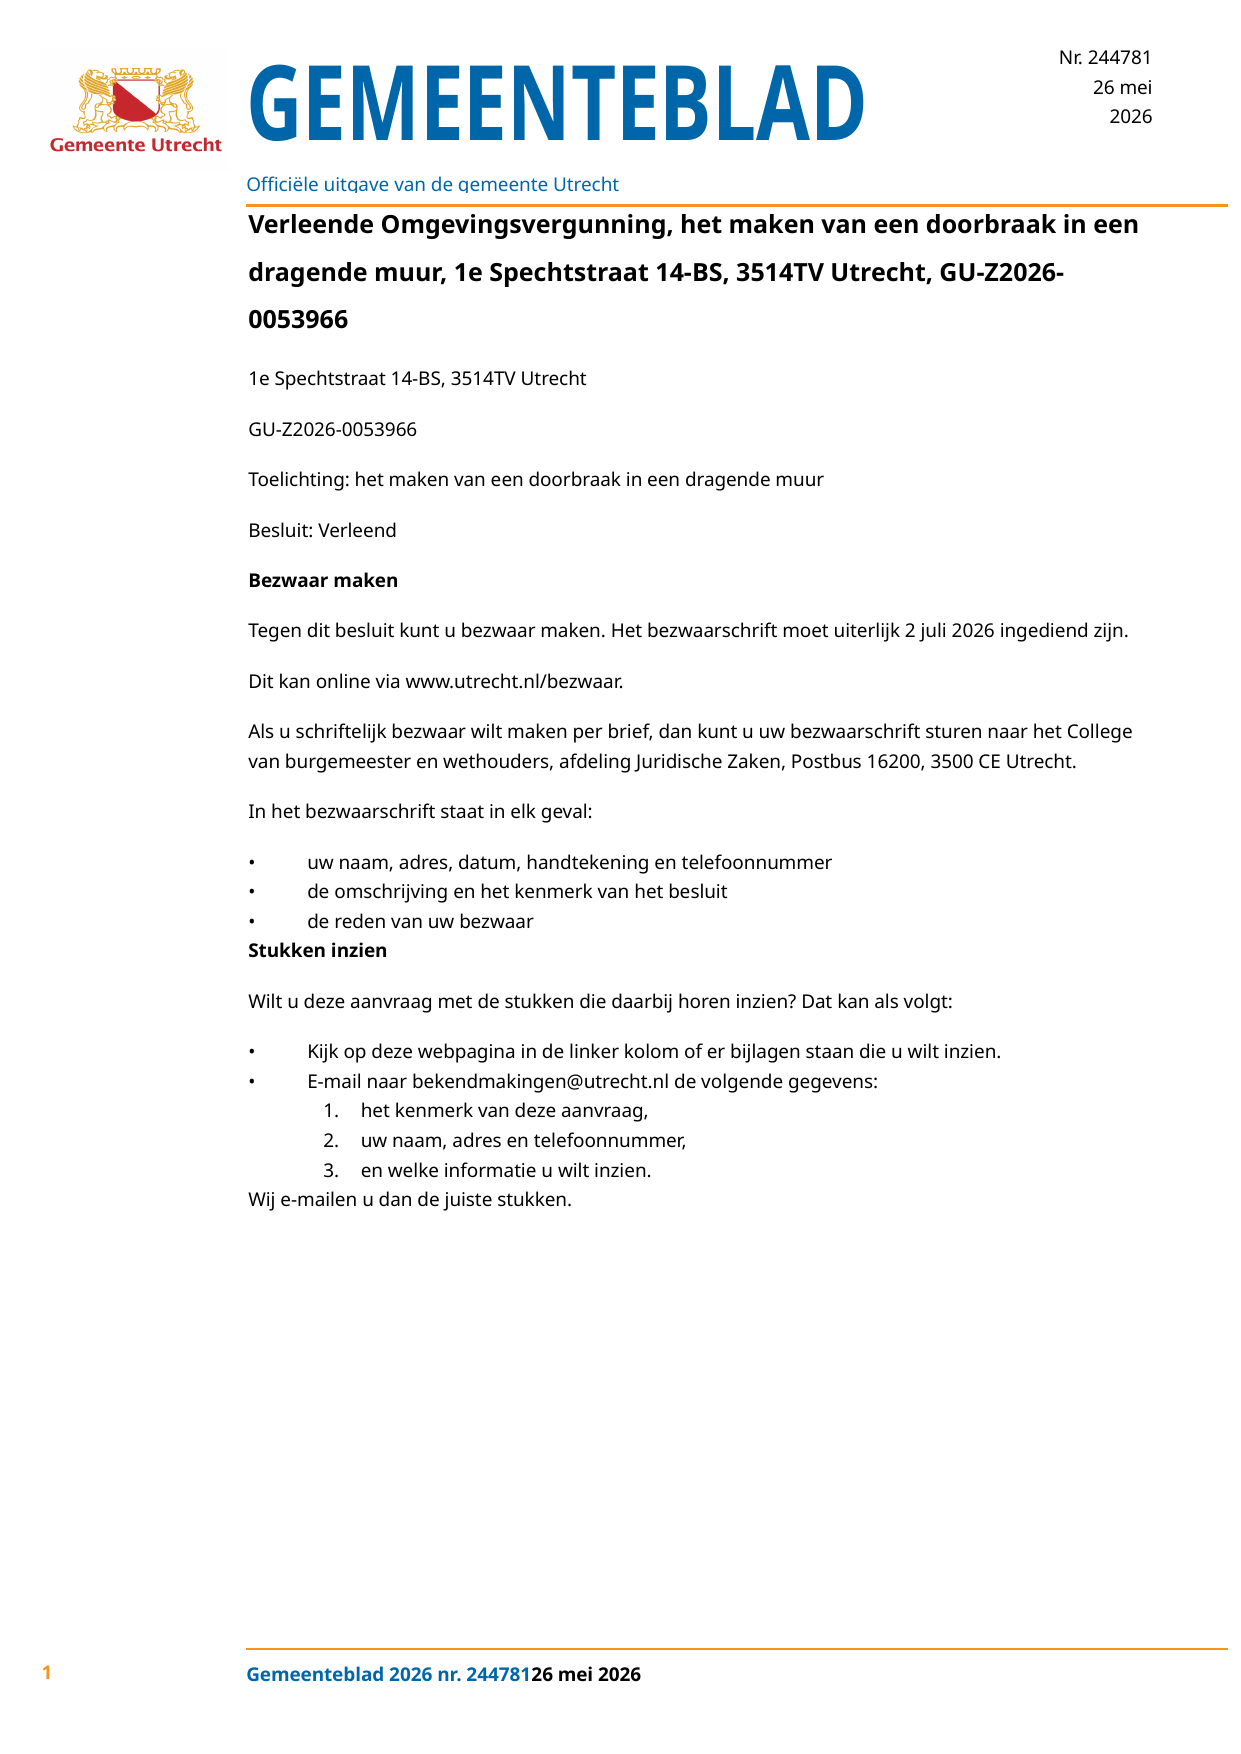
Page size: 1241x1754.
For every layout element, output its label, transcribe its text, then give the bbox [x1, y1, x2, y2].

text Stukken inzien [248, 938, 1152, 963]
text Tegen dit besluit kunt u bezwaar maken. Het bezwaarschrift moet uiterlijk 2 juli 2026 ingediend zijn. [248, 618, 1152, 643]
text Dit kan online via www.utrecht.nl/bezwaar. [248, 668, 1152, 694]
list uw naam, adres en telefoonnummer, [323, 1127, 1152, 1153]
picture [41, 47, 231, 172]
text Wij e-mailen u dan de juiste stukken. [248, 1186, 1152, 1212]
text 1e Spechtstraat 14-BS, 3514TV Utrecht [248, 366, 1152, 391]
text Verleende Omgevingsvergunning, het maken van een doorbraak in een dragende muur, 1e Spechtstraat 14-BS, 3514TV Utrecht, GU-Z2026-0053966 [248, 207, 1152, 336]
text In het bezwaarschrift staat in elk geval: [248, 798, 1152, 824]
list de reden van uw bezwaar [248, 908, 1152, 934]
text Wilt u deze aanvraag met de stukken die daarbij horen inzien? Dat kan als volgt: [248, 988, 1152, 1014]
list uw naam, adres, datum, handtekening en telefoonnummer [248, 849, 1152, 874]
text Besluit: Verleend [248, 517, 1152, 542]
list de omschrijving en het kenmerk van het besluit [248, 878, 1152, 904]
text Bezwaar maken [248, 567, 1152, 593]
list E-mail naar bekendmakingen@utrecht.nl de volgende gegevens: [248, 1068, 1152, 1094]
list en welke informatie u wilt inzien. [323, 1157, 1152, 1182]
list Kijk op deze webpagina in de linker kolom of er bijlagen staan die u wilt inzien. [248, 1038, 1152, 1064]
text Toelichting: het maken van een doorbraak in een dragende muur [248, 466, 1152, 492]
list het kenmerk van deze aanvraag, [323, 1098, 1152, 1123]
text GU-Z2026-0053966 [248, 416, 1152, 442]
text Als u schriftelijk bezwaar wilt maken per brief, dan kunt u uw bezwaarschrift sturen naar het College van burgemeester en wethouders, afdeling Juridische Zaken, Postbus 16200, 3500 CE Utrecht. [248, 718, 1152, 774]
